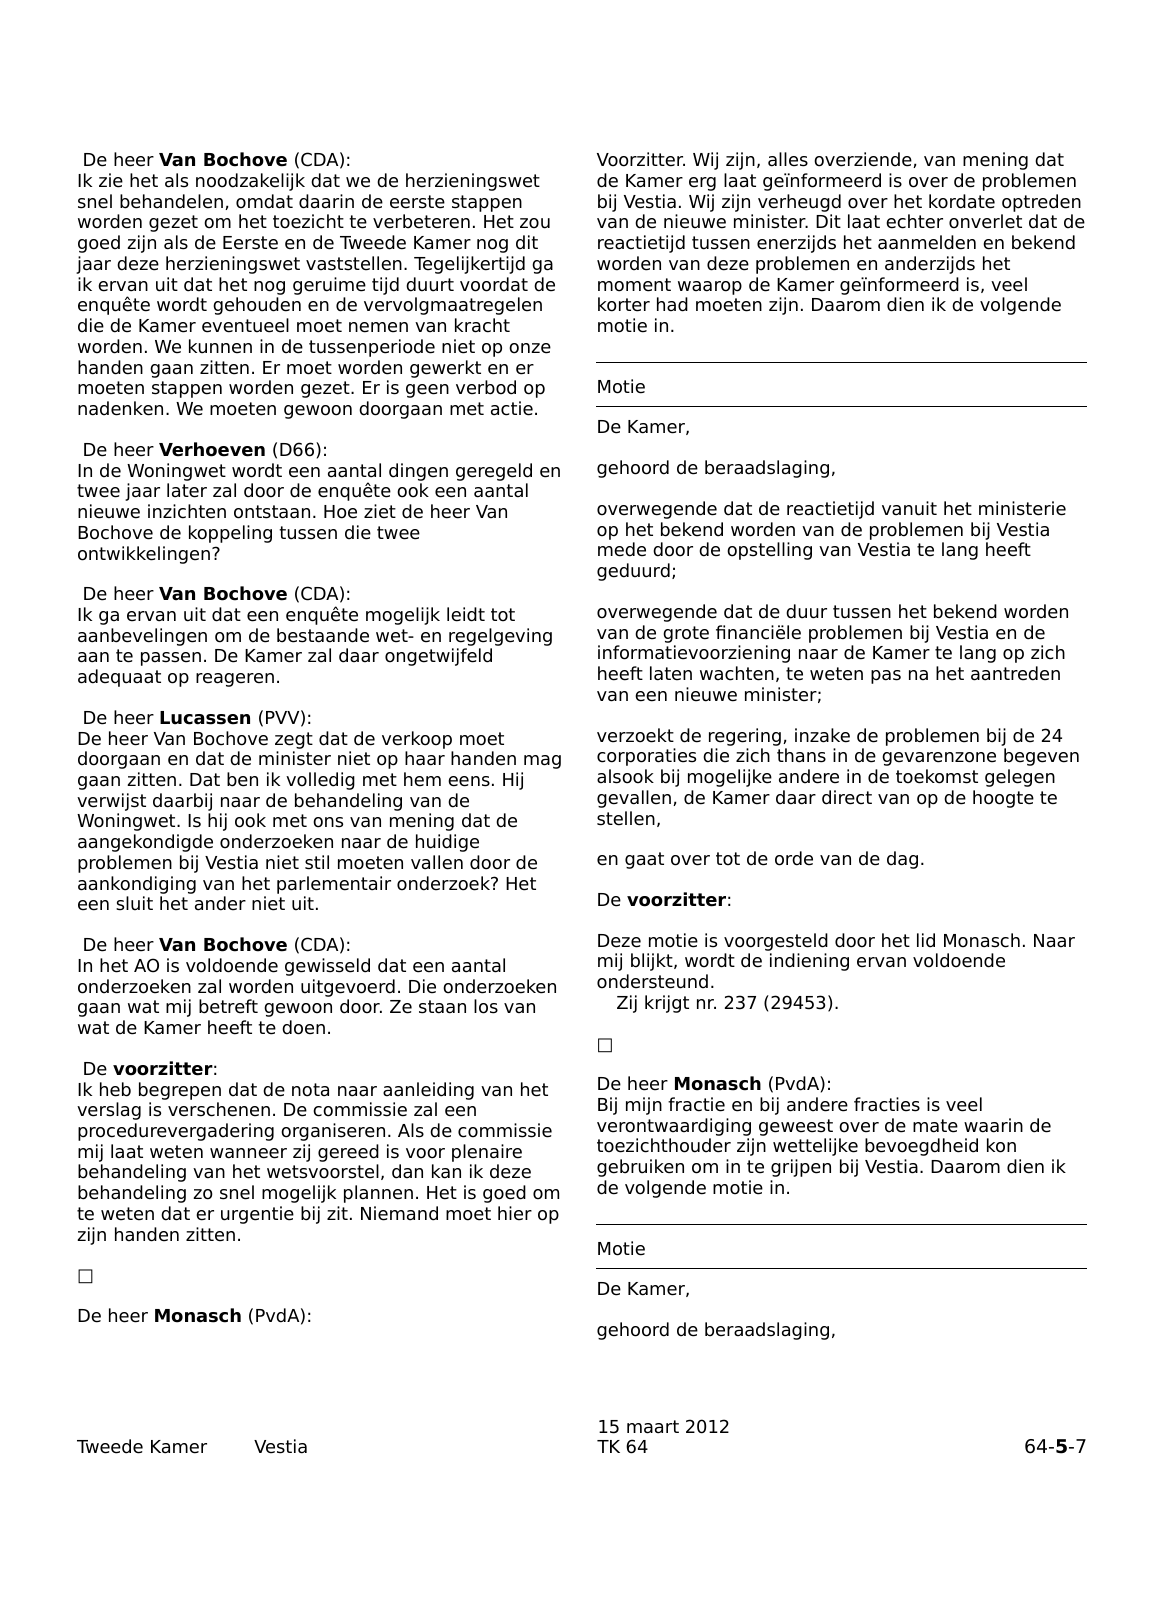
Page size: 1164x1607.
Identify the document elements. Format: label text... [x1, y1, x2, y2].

text Ik zie het als noodzakelijk dat we de herzieningswet snel behandelen, omdat daarin de eerste stappen worden gezet om het toezicht te verbeteren. Het zou goed zijn als de Eerste en de Tweede Kamer nog dit jaar deze herzieningswet vaststellen. Tegelijkertijd ga ik ervan uit dat het nog geruime tijd duurt voordat de enquête wordt gehouden en de vervolgmaatregelen die de Kamer eventueel moet nemen van kracht worden. We kunnen in de tussenperiode niet op onze handen gaan zitten. Er moet worden gewerkt en er moeten stappen worden gezet. Er is geen verbod op nadenken. We moeten gewoon doorgaan met actie. [77, 171, 567, 420]
text De heer Monasch (PvdA): [596, 1074, 1087, 1095]
text De Kamer, [596, 417, 1087, 438]
text Deze motie is voorgesteld door het lid Monasch. Naar mij blijkt, wordt de indiening ervan voldoende ondersteund. [596, 931, 1087, 993]
text De voorzitter: [77, 1059, 567, 1079]
text De heer Van Bochove (CDA): [77, 935, 567, 956]
text De heer Van Bochove (CDA): [77, 584, 567, 605]
text en gaat over tot de orde van de dag. [596, 849, 1087, 870]
text Motie [596, 377, 1087, 397]
text De heer Monasch (PvdA): [77, 1306, 567, 1327]
text De heer Verhoeven (D66): [77, 440, 567, 460]
text De voorzitter: [596, 890, 1087, 911]
text gehoord de beraadslaging, [596, 458, 1087, 479]
text overwegende dat de duur tussen het bekend worden van de grote financiële problemen bij Vestia en de informatievoorziening naar de Kamer te lang op zich heeft laten wachten, te weten pas na het aantreden van een nieuwe minister; [596, 602, 1087, 705]
text Ik ga ervan uit dat een enquête mogelijk leidt tot aanbevelingen om de bestaande wet- en regelgeving aan te passen. De Kamer zal daar ongetwijfeld adequaat op reageren. [77, 605, 567, 688]
text De Kamer, [596, 1279, 1087, 1300]
text □ [77, 1265, 567, 1286]
text verzoekt de regering, inzake de problemen bij de 24 corporaties die zich thans in de gevarenzone begeven alsook bij mogelijke andere in de toekomst gelegen gevallen, de Kamer daar direct van op de hoogte te stellen, [596, 725, 1087, 829]
text De heer Lucassen (PVV): [77, 708, 567, 728]
text De heer Van Bochove (CDA): [77, 150, 567, 171]
text De heer Van Bochove zegt dat de verkoop moet doorgaan en dat de minister niet op haar handen mag gaan zitten. Dat ben ik volledig met hem eens. Hij verwijst daarbij naar de behandeling van de Woningwet. Is hij ook met ons van mening dat de aangekondigde onderzoeken naar de huidige problemen bij Vestia niet stil moeten vallen door de aankondiging van het parlementair onderzoek? Het een sluit het ander niet uit. [77, 728, 567, 915]
text Motie [596, 1238, 1087, 1259]
text Voorzitter. Wij zijn, alles overziende, van mening dat de Kamer erg laat geïnformeerd is over de problemen bij Vestia. Wij zijn verheugd over het kordate optreden van de nieuwe minister. Dit laat echter onverlet dat de reactietijd tussen enerzijds het aanmelden en bekend worden van deze problemen en anderzijds het moment waarop de Kamer geïnformeerd is, veel korter had moeten zijn. Daarom dien ik de volgende motie in. [596, 150, 1087, 337]
text Ik heb begrepen dat de nota naar aanleiding van het verslag is verschenen. De commissie zal een procedurevergadering organiseren. Als de commissie mij laat weten wanneer zij gereed is voor plenaire behandeling van het wetsvoorstel, dan kan ik deze behandeling zo snel mogelijk plannen. Het is goed om te weten dat er urgentie bij zit. Niemand moet hier op zijn handen zitten. [77, 1079, 567, 1245]
text In de Woningwet wordt een aantal dingen geregeld en twee jaar later zal door de enquête ook een aantal nieuwe inzichten ontstaan. Hoe ziet de heer Van Bochove de koppeling tussen die twee ontwikkelingen? [77, 460, 567, 564]
text Zij krijgt nr. 237 (29453). [596, 993, 1087, 1013]
text gehoord de beraadslaging, [596, 1320, 1087, 1341]
text □ [596, 1033, 1087, 1054]
text In het AO is voldoende gewisseld dat een aantal onderzoeken zal worden uitgevoerd. Die onderzoeken gaan wat mij betreft gewoon door. Ze staan los van wat de Kamer heeft te doen. [77, 956, 567, 1039]
text overwegende dat de reactietijd vanuit het ministerie op het bekend worden van de problemen bij Vestia mede door de opstelling van Vestia te lang heeft geduurd; [596, 499, 1087, 582]
text Bij mijn fractie en bij andere fracties is veel verontwaardiging geweest over de mate waarin de toezichthouder zijn wettelijke bevoegdheid kon gebruiken om in te grijpen bij Vestia. Daarom dien ik de volgende motie in. [596, 1095, 1087, 1198]
